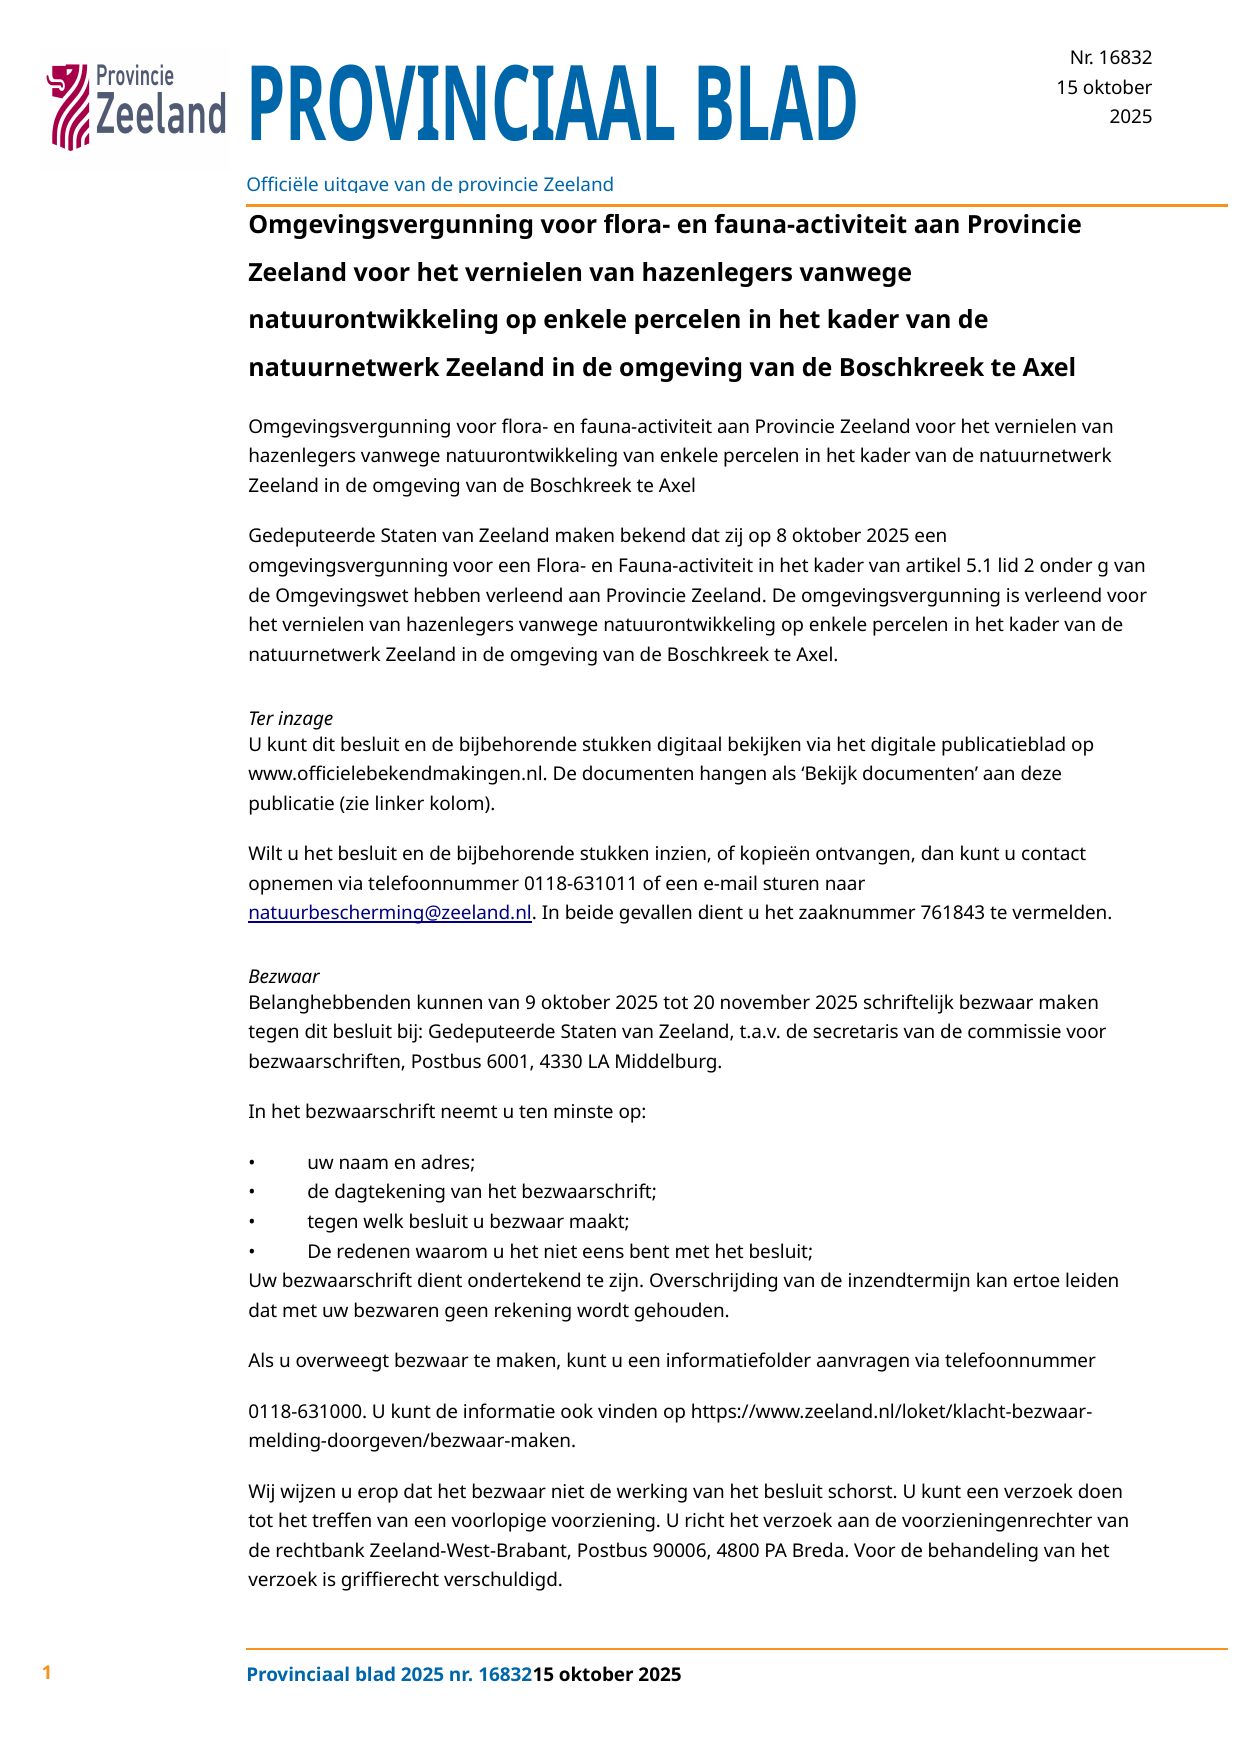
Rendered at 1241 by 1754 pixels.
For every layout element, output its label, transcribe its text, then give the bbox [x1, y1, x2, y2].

text Wij wijzen u erop dat het bezwaar niet de werking van het besluit schorst. U kunt een verzoek doen tot het treffen van een voorlopige voorziening. U richt het verzoek aan de voorzieningenrechter van de rechtbank Zeeland-West-Brabant, Postbus 90006, 4800 PA Breda. Voor de behandeling van het verzoek is griffierecht verschuldigd. [248, 1478, 1152, 1592]
text U kunt dit besluit en de bijbehorende stukken digitaal bekijken via het digitale publicatieblad op www.officielebekendmakingen.nl. De documenten hangen als ‘Bekijk documenten’ aan deze publicatie (zie linker kolom). [248, 731, 1152, 816]
list uw naam en adres; [248, 1149, 1152, 1175]
text 0118-631000. U kunt de informatie ook vinden op https://www.zeeland.nl/loket/klacht-bezwaar-melding-doorgeven/bezwaar-maken. [248, 1398, 1152, 1453]
text Belanghebbenden kunnen van 9 oktober 2025 tot 20 november 2025 schriftelijk bezwaar maken tegen dit besluit bij: Gedeputeerde Staten van Zeeland, t.a.v. de secretaris van de commissie voor bezwaarschriften, Postbus 6001, 4330 LA Middelburg. [248, 989, 1152, 1074]
text Ter inzage [248, 705, 1152, 731]
list De redenen waarom u het niet eens bent met het besluit; [248, 1238, 1152, 1264]
list tegen welk besluit u bezwaar maakt; [248, 1208, 1152, 1234]
text Bezwaar [248, 963, 1152, 989]
text Gedeputeerde Staten van Zeeland maken bekend dat zij op 8 oktober 2025 een omgevingsvergunning voor een Flora- en Fauna-activiteit in het kader van artikel 5.1 lid 2 onder g van de Omgevingswet hebben verleend aan Provincie Zeeland. De omgevingsvergunning is verleend voor het vernielen van hazenlegers vanwege natuurontwikkeling op enkele percelen in het kader van de natuurnetwerk Zeeland in de omgeving van de Boschkreek te Axel. [248, 523, 1152, 667]
picture [41, 47, 231, 172]
text Wilt u het besluit en de bijbehorende stukken inzien, of kopieën ontvangen, dan kunt u contact opnemen via telefoonnummer 0118-631011 of een e-mail sturen naar natuurbescherming@zeeland.nl. In beide gevallen dient u het zaaknummer 761843 te vermelden. [248, 840, 1152, 925]
text Uw bezwaarschrift dient ondertekend te zijn. Overschrijding van de inzendtermijn kan ertoe leiden dat met uw bezwaren geen rekening wordt gehouden. [248, 1267, 1152, 1323]
text In het bezwaarschrift neemt u ten minste op: [248, 1099, 1152, 1124]
list de dagtekening van het bezwaarschrift; [248, 1179, 1152, 1204]
text Omgevingsvergunning voor flora- en fauna-activiteit aan Provincie Zeeland voor het vernielen van hazenlegers vanwege natuurontwikkeling op enkele percelen in het kader van de natuurnetwerk Zeeland in de omgeving van de Boschkreek te Axel [248, 207, 1152, 384]
text Als u overweegt bezwaar te maken, kunt u een informatiefolder aanvragen via telefoonnummer [248, 1347, 1152, 1373]
text Omgevingsvergunning voor flora- en fauna-activiteit aan Provincie Zeeland voor het vernielen van hazenlegers vanwege natuurontwikkeling van enkele percelen in het kader van de natuurnetwerk Zeeland in de omgeving van de Boschkreek te Axel [248, 413, 1152, 498]
